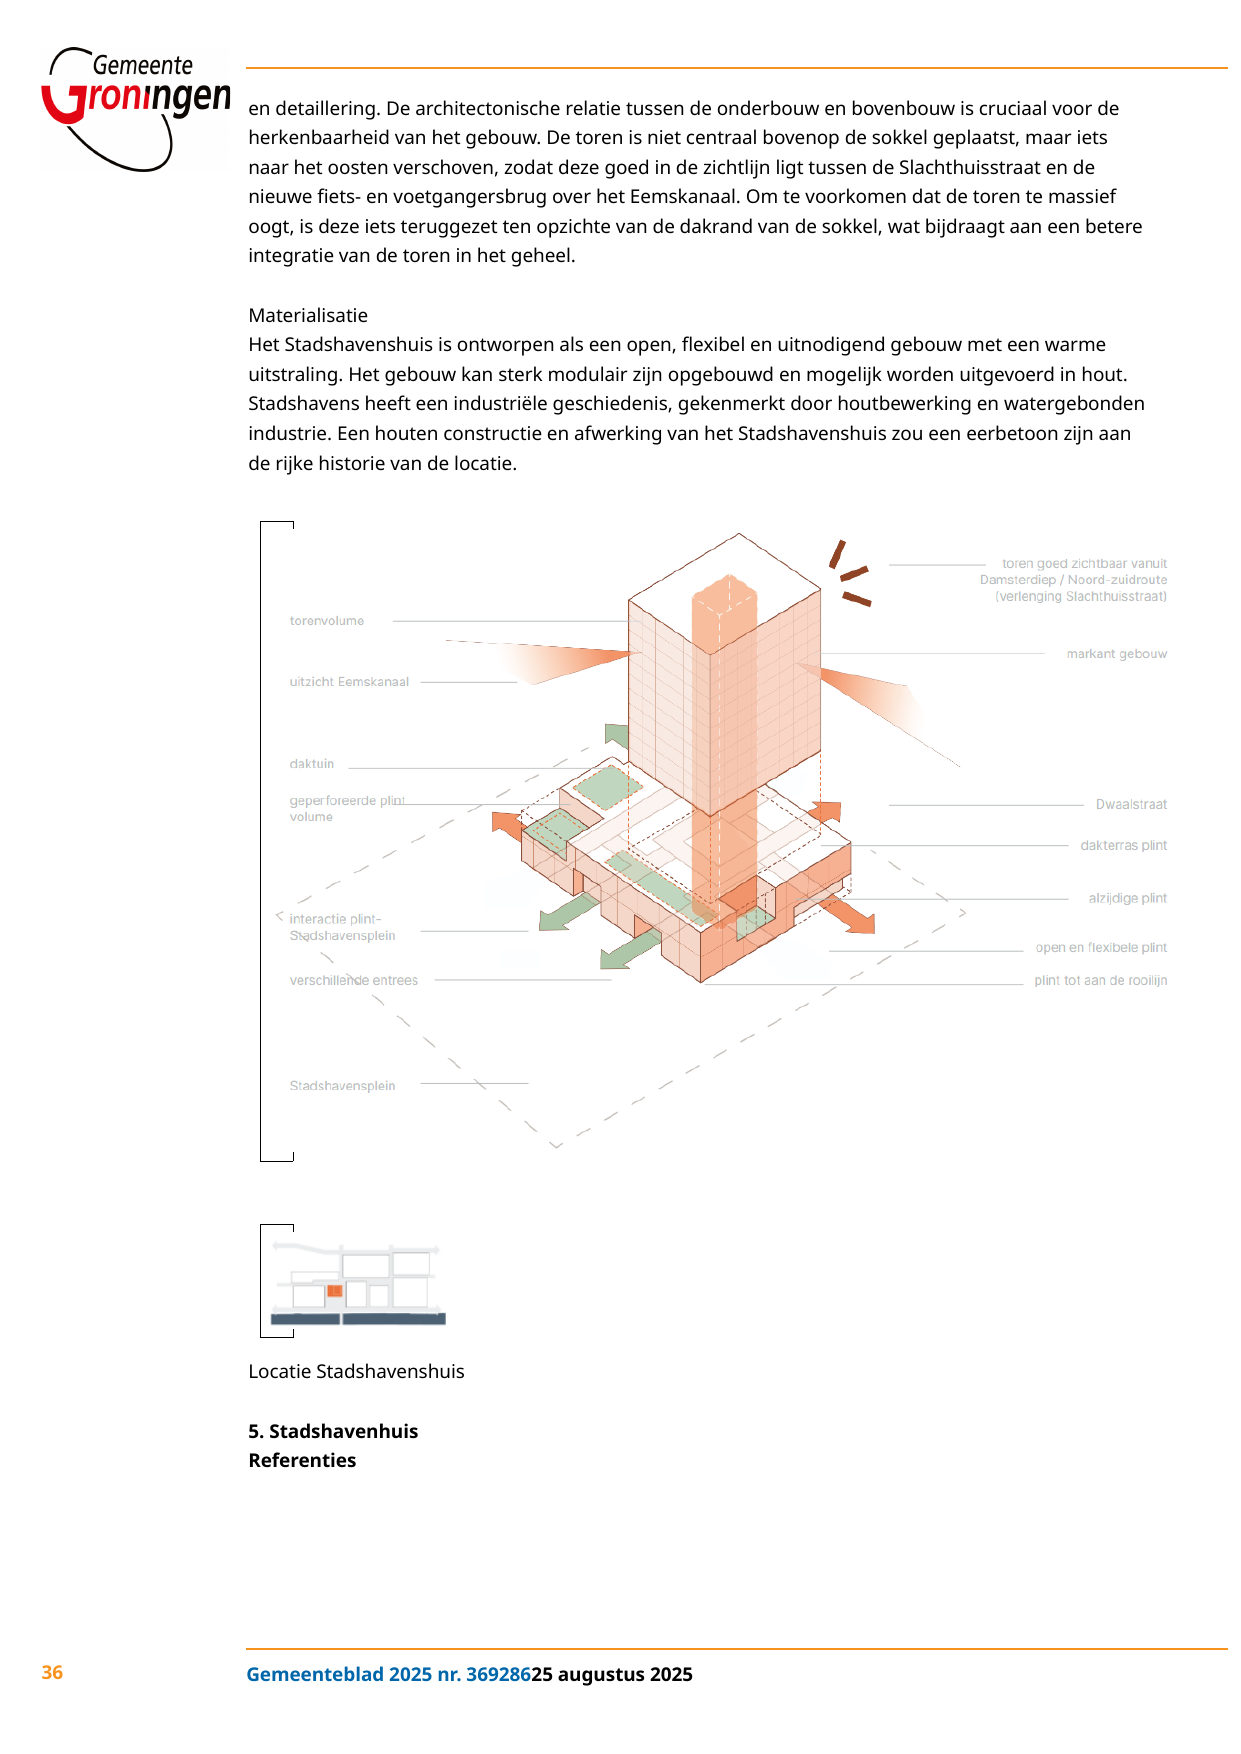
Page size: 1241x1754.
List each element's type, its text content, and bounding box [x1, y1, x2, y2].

picture [268, 529, 1173, 1152]
text Het Stadshavenshuis is ontworpen als een open, flexibel en uitnodigend gebouw met een warme uitstraling. Het gebouw kan sterk modulair zijn opgebouwd en mogelijk worden uitgevoerd in hout. Stadshavens heeft een industriële geschiedenis, gekenmerkt door houtbewerking en watergebonden industrie. Een houten constructie en afwerking van het Stadshavenshuis zou een eerbetoon zijn aan de rijke historie van de locatie. [248, 331, 1152, 476]
text Materialisatie [248, 302, 1152, 328]
text 5. Stadshavenhuis [248, 1418, 1152, 1443]
picture [268, 1232, 447, 1329]
text Locatie Stadshavenshuis [248, 1359, 1152, 1384]
text Referenties [248, 1447, 1152, 1473]
text en detaillering. De architectonische relatie tussen de onderbouw en bovenbouw is cruciaal voor de herkenbaarheid van het gebouw. De toren is niet centraal bovenop de sokkel geplaatst, maar iets naar het oosten verschoven, zodat deze goed in de zichtlijn ligt tussen de Slachthuisstraat en de nieuwe fiets- en voetgangersbrug over het Eemskanaal. Om te voorkomen dat de toren te massief oogt, is deze iets teruggezet ten opzichte van de dakrand van de sokkel, wat bijdraagt aan een betere integratie van de toren in het geheel. [248, 95, 1152, 268]
picture [41, 47, 231, 172]
